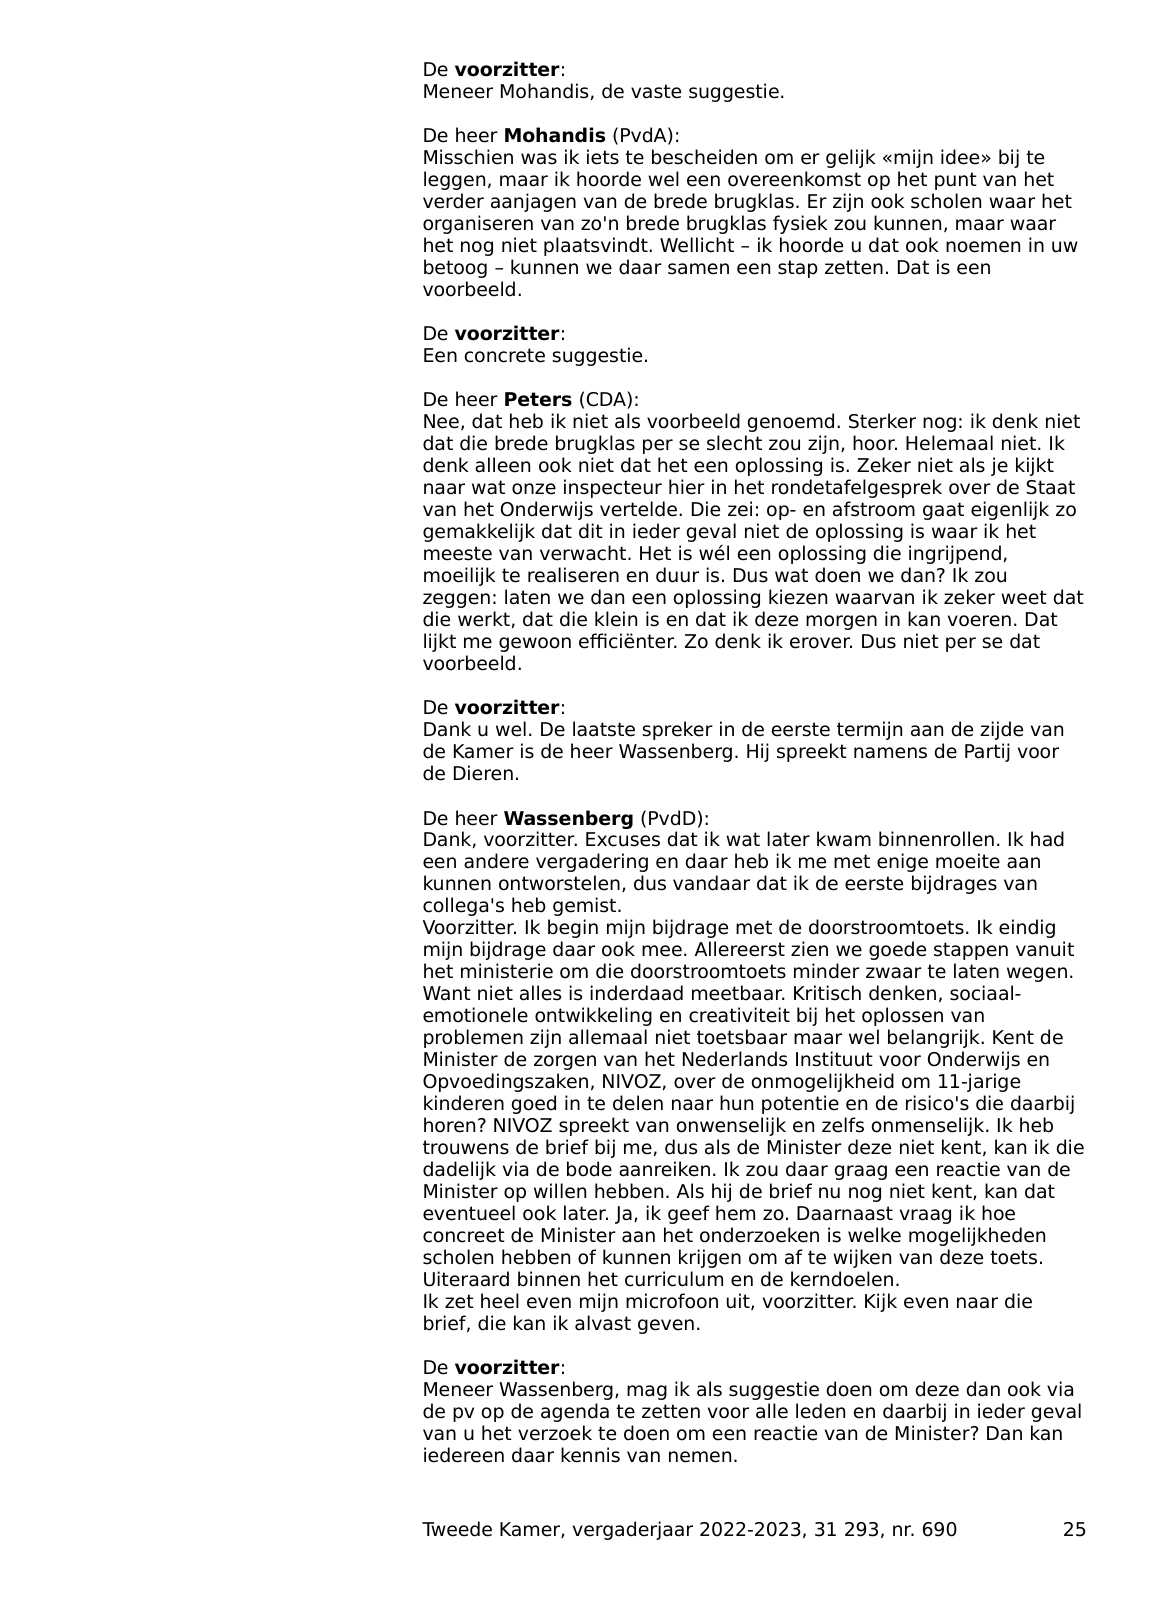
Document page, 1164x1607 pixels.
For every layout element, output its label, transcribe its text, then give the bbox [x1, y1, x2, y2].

text Nee, dat heb ik niet als voorbeeld genoemd. Sterker nog: ik denk niet dat die brede brugklas per se slecht zou zijn, hoor. Helemaal niet. Ik denk alleen ook niet dat het een oplossing is. Zeker niet als je kijkt naar wat onze inspecteur hier in het rondetafelgesprek over de Staat van het Onderwijs vertelde. Die zei: op- en afstroom gaat eigenlijk zo gemakkelijk dat dit in ieder geval niet de oplossing is waar ik het meeste van verwacht. Het is wél een oplossing die ingrijpend, moeilijk te realiseren en duur is. Dus wat doen we dan? Ik zou zeggen: laten we dan een oplossing kiezen waarvan ik zeker weet dat die werkt, dat die klein is en dat ik deze morgen in kan voeren. Dat lijkt me gewoon efficiënter. Zo denk ik erover. Dus niet per se dat voorbeeld. [422, 411, 1087, 675]
text Ik zet heel even mijn microfoon uit, voorzitter. Kijk even naar die brief, die kan ik alvast geven. [422, 1291, 1087, 1335]
text De voorzitter: [422, 1357, 1087, 1379]
text De voorzitter: [422, 323, 1087, 345]
text Misschien was ik iets te bescheiden om er gelijk «mijn idee» bij te leggen, maar ik hoorde wel een overeenkomst op het punt van het verder aanjagen van de brede brugklas. Er zijn ook scholen waar het organiseren van zo'n brede brugklas fysiek zou kunnen, maar waar het nog niet plaatsvindt. Wellicht – ik hoorde u dat ook noemen in uw betoog – kunnen we daar samen een stap zetten. Dat is een voorbeeld. [422, 147, 1087, 301]
text De heer Peters (CDA): [422, 389, 1087, 411]
text De voorzitter: [422, 697, 1087, 719]
text De heer Wassenberg (PvdD): [422, 807, 1087, 829]
text Meneer Wassenberg, mag ik als suggestie doen om deze dan ook via de pv op de agenda te zetten voor alle leden en daarbij in ieder geval van u het verzoek te doen om een reactie van de Minister? Dan kan iedereen daar kennis van nemen. [422, 1379, 1087, 1467]
text De heer Mohandis (PvdA): [422, 125, 1087, 147]
text Dank u wel. De laatste spreker in de eerste termijn aan de zijde van de Kamer is de heer Wassenberg. Hij spreekt namens de Partij voor de Dieren. [422, 719, 1087, 785]
text Voorzitter. Ik begin mijn bijdrage met de doorstroomtoets. Ik eindig mijn bijdrage daar ook mee. Allereerst zien we goede stappen vanuit het ministerie om die doorstroomtoets minder zwaar te laten wegen. Want niet alles is inderdaad meetbaar. Kritisch denken, sociaal-emotionele ontwikkeling en creativiteit bij het oplossen van problemen zijn allemaal niet toetsbaar maar wel belangrijk. Kent de Minister de zorgen van het Nederlands Instituut voor Onderwijs en Opvoedingszaken, NIVOZ, over de onmogelijkheid om 11-jarige kinderen goed in te delen naar hun potentie en de risico's die daarbij horen? NIVOZ spreekt van onwenselijk en zelfs onmenselijk. Ik heb trouwens de brief bij me, dus als de Minister deze niet kent, kan ik die dadelijk via de bode aanreiken. Ik zou daar graag een reactie van de Minister op willen hebben. Als hij de brief nu nog niet kent, kan dat eventueel ook later. Ja, ik geef hem zo. Daarnaast vraag ik hoe concreet de Minister aan het onderzoeken is welke mogelijkheden scholen hebben of kunnen krijgen om af te wijken van deze toets. Uiteraard binnen het curriculum en de kerndoelen. [422, 917, 1087, 1291]
text Een concrete suggestie. [422, 345, 1087, 367]
text De voorzitter: [422, 59, 1087, 81]
text Meneer Mohandis, de vaste suggestie. [422, 81, 1087, 103]
text Dank, voorzitter. Excuses dat ik wat later kwam binnenrollen. Ik had een andere vergadering en daar heb ik me met enige moeite aan kunnen ontworstelen, dus vandaar dat ik de eerste bijdrages van collega's heb gemist. [422, 829, 1087, 917]
